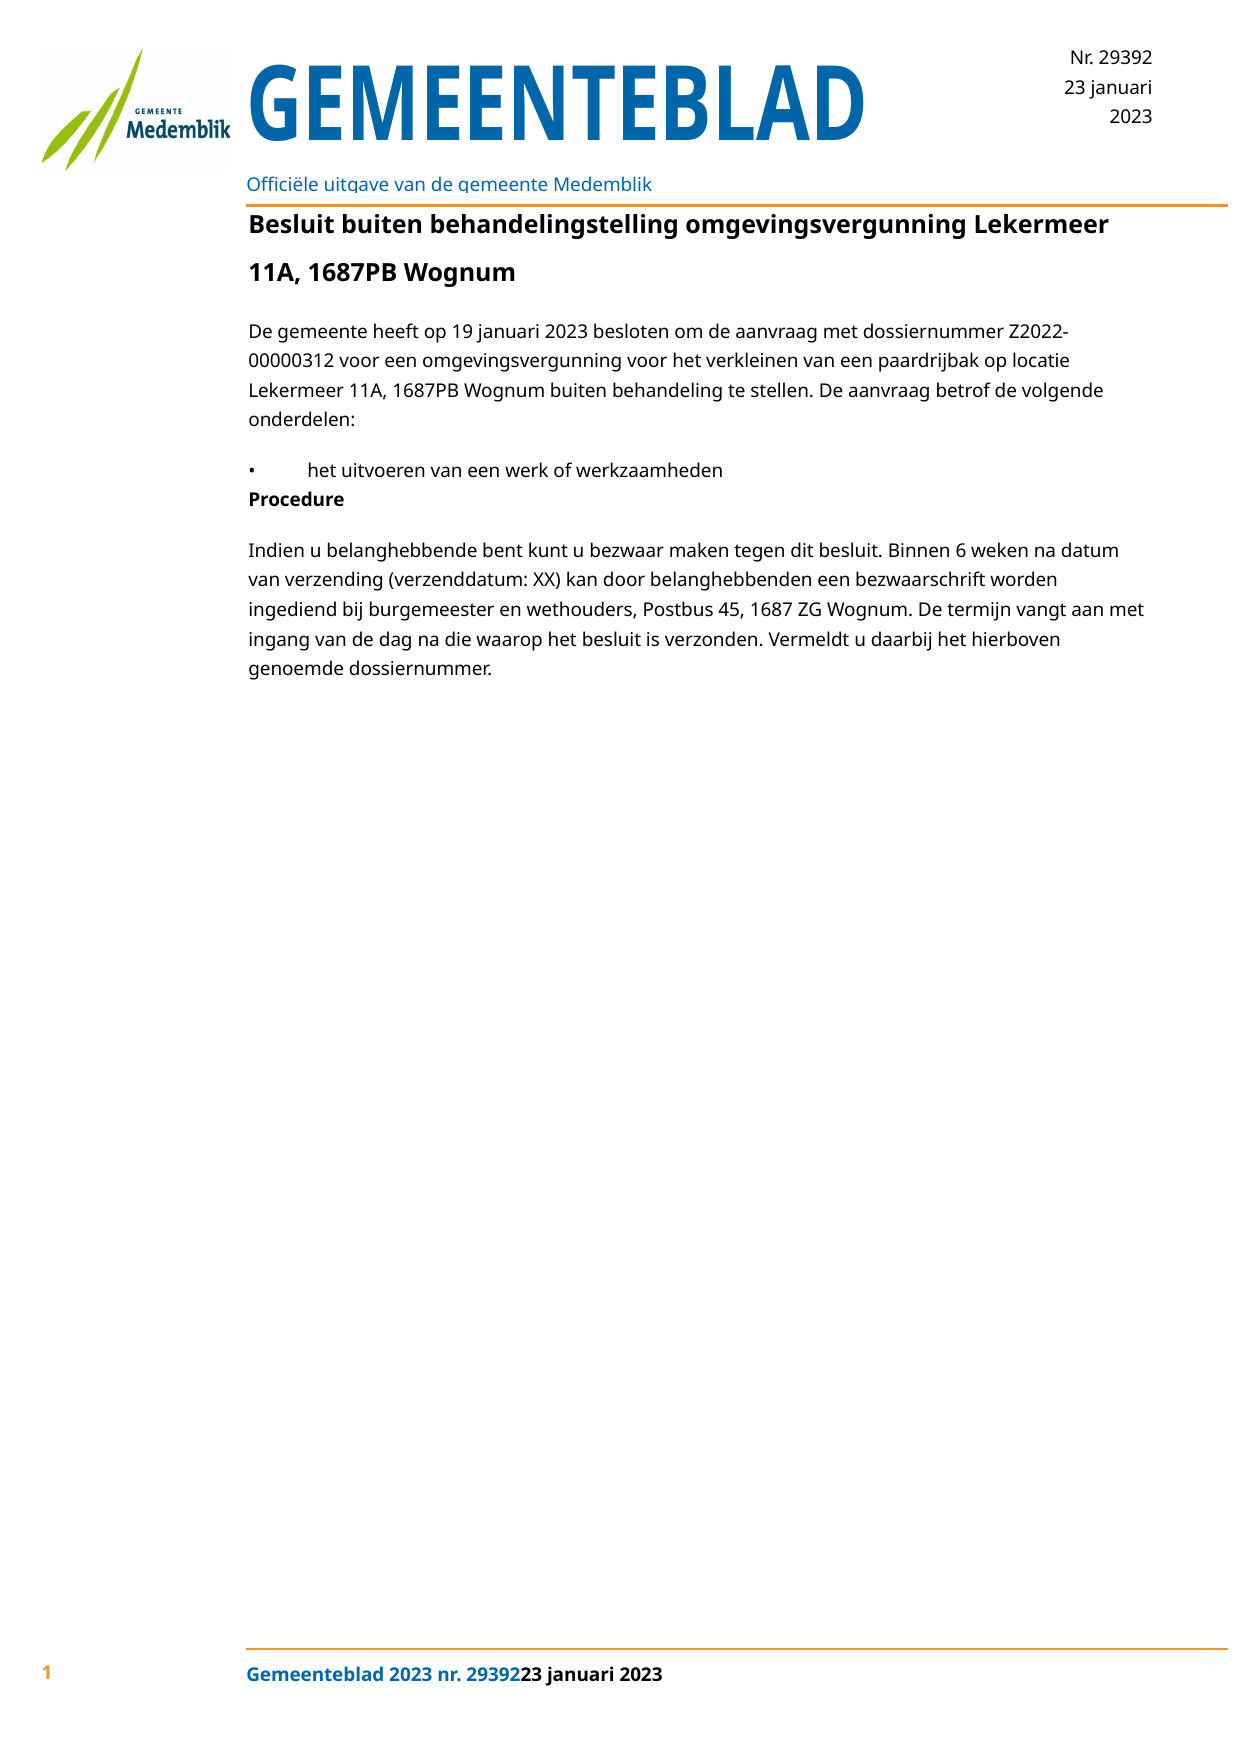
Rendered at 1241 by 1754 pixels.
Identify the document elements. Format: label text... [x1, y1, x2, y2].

text Indien u belanghebbende bent kunt u bezwaar maken tegen dit besluit. Binnen 6 weken na datum van verzending (verzenddatum: XX) kan door belanghebbenden een bezwaarschrift worden ingediend bij burgemeester en wethouders, Postbus 45, 1687 ZG Wognum. De termijn vangt aan met ingang van de dag na die waarop het besluit is verzonden. Vermeldt u daarbij het hierboven genoemde dossiernummer. [248, 537, 1152, 681]
list het uitvoeren van een werk of werkzaamheden [248, 457, 1152, 483]
text De gemeente heeft op 19 januari 2023 besloten om de aanvraag met dossiernummer Z2022-00000312 voor een omgevingsvergunning voor het verkleinen van een paardrijbak op locatie Lekermeer 11A, 1687PB Wognum buiten behandeling te stellen. De aanvraag betrof de volgende onderdelen: [248, 318, 1152, 432]
text Besluit buiten behandelingstelling omgevingsvergunning Lekermeer 11A, 1687PB Wognum [248, 207, 1152, 288]
picture [41, 47, 231, 172]
text Procedure [248, 487, 1152, 512]
